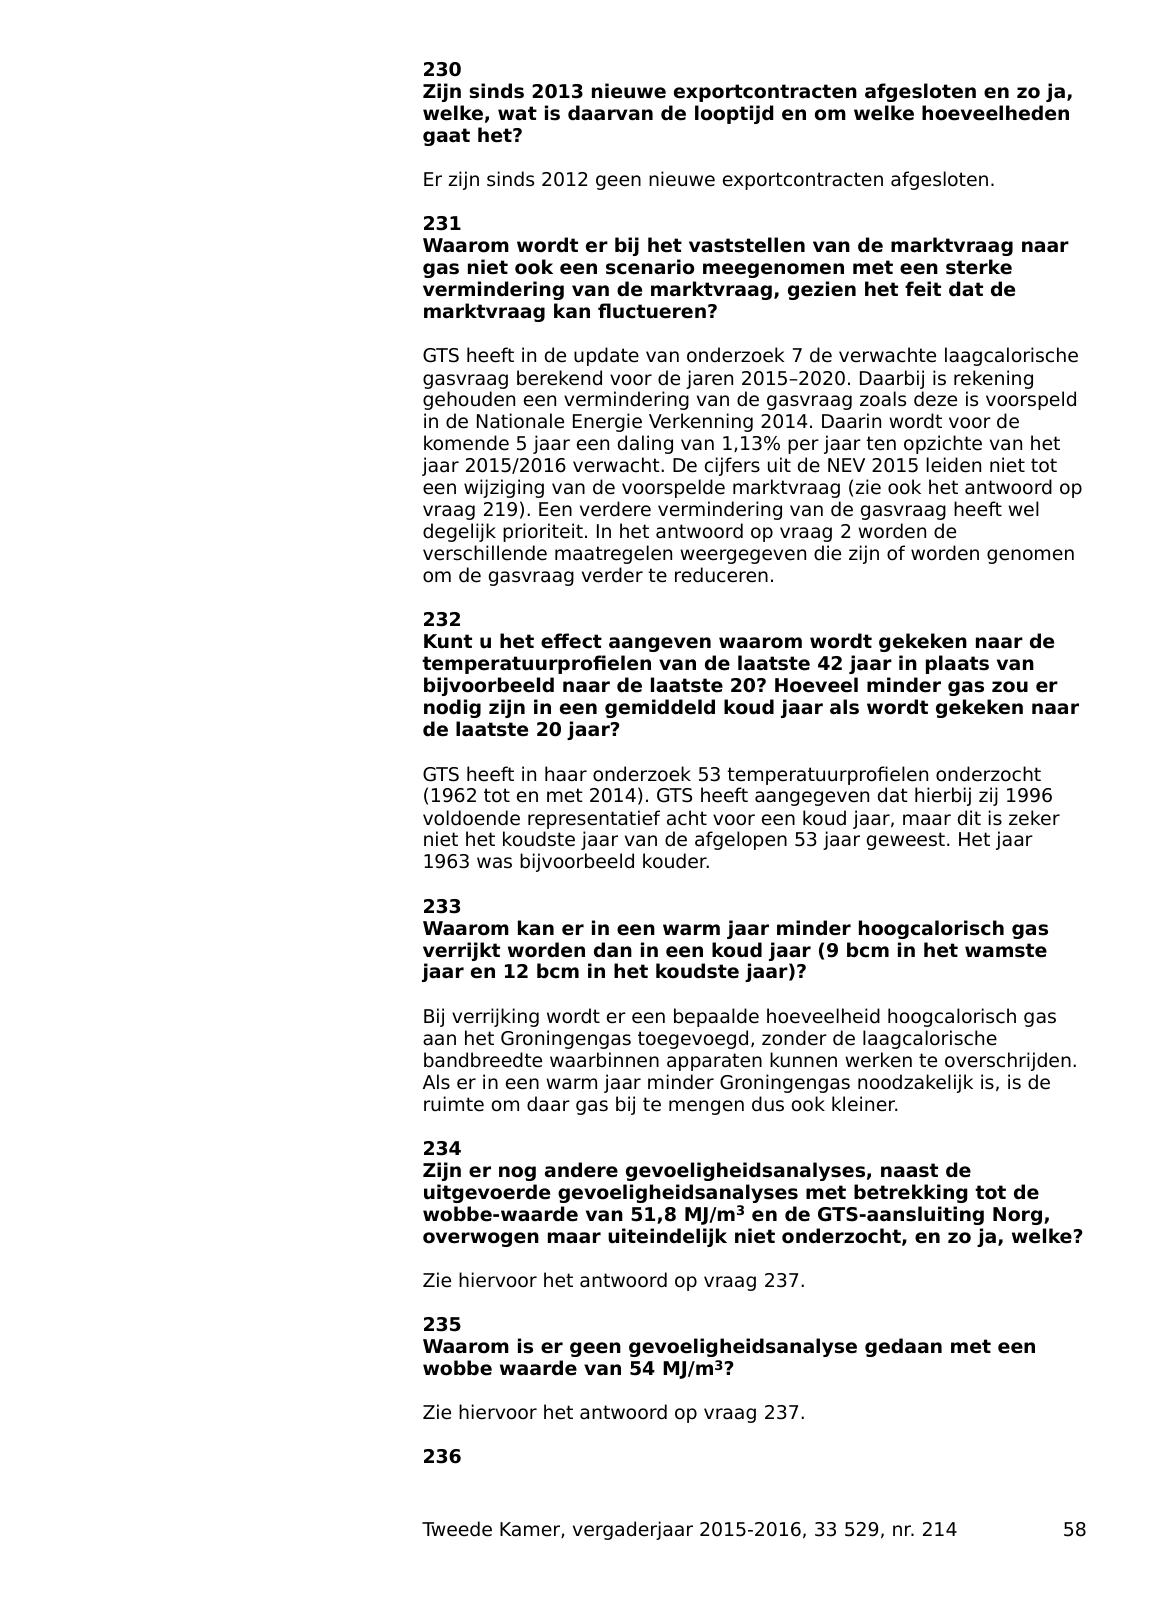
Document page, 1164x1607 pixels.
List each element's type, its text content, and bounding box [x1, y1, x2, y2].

text 234 [422, 1138, 1087, 1160]
text Zie hiervoor het antwoord op vraag 237. [422, 1402, 1087, 1424]
text Zijn er nog andere gevoeligheidsanalyses, naast de uitgevoerde gevoeligheidsanalyses met betrekking tot de wobbe-waarde van 51,8 MJ/m3 en de GTS-aansluiting Norg, overwogen maar uiteindelijk niet onderzocht, en zo ja, welke? [422, 1160, 1087, 1248]
text 232 [422, 609, 1087, 631]
text 231 [422, 213, 1087, 235]
text Kunt u het effect aangeven waarom wordt gekeken naar de temperatuurprofielen van de laatste 42 jaar in plaats van bijvoorbeeld naar de laatste 20? Hoeveel minder gas zou er nodig zijn in een gemiddeld koud jaar als wordt gekeken naar de laatste 20 jaar? [422, 631, 1087, 741]
text GTS heeft in de update van onderzoek 7 de verwachte laagcalorische gasvraag berekend voor de jaren 2015–2020. Daarbij is rekening gehouden een vermindering van de gasvraag zoals deze is voorspeld in de Nationale Energie Verkenning 2014. Daarin wordt voor de komende 5 jaar een daling van 1,13% per jaar ten opzichte van het jaar 2015/2016 verwacht. De cijfers uit de NEV 2015 leiden niet tot een wijziging van de voorspelde marktvraag (zie ook het antwoord op vraag 219). Een verdere vermindering van de gasvraag heeft wel degelijk prioriteit. In het antwoord op vraag 2 worden de verschillende maatregelen weergegeven die zijn of worden genomen om de gasvraag verder te reduceren. [422, 345, 1087, 587]
text Zijn sinds 2013 nieuwe exportcontracten afgesloten en zo ja, welke, wat is daarvan de looptijd en om welke hoeveelheden gaat het? [422, 81, 1087, 147]
text Waarom is er geen gevoeligheidsanalyse gedaan met een wobbe waarde van 54 MJ/m3? [422, 1336, 1087, 1380]
text Bij verrijking wordt er een bepaalde hoeveelheid hoogcalorisch gas aan het Groningengas toegevoegd, zonder de laagcalorische bandbreedte waarbinnen apparaten kunnen werken te overschrijden. Als er in een warm jaar minder Groningengas noodzakelijk is, is de ruimte om daar gas bij te mengen dus ook kleiner. [422, 1006, 1087, 1116]
text GTS heeft in haar onderzoek 53 temperatuurprofielen onderzocht (1962 tot en met 2014). GTS heeft aangegeven dat hierbij zij 1996 voldoende representatief acht voor een koud jaar, maar dit is zeker niet het koudste jaar van de afgelopen 53 jaar geweest. Het jaar 1963 was bijvoorbeeld kouder. [422, 763, 1087, 873]
text 230 [422, 59, 1087, 81]
text Er zijn sinds 2012 geen nieuwe exportcontracten afgesloten. [422, 169, 1087, 191]
text 233 [422, 896, 1087, 917]
text 236 [422, 1446, 1087, 1468]
text 235 [422, 1314, 1087, 1336]
text Waarom kan er in een warm jaar minder hoogcalorisch gas verrijkt worden dan in een koud jaar (9 bcm in het wamste jaar en 12 bcm in het koudste jaar)? [422, 917, 1087, 983]
text Waarom wordt er bij het vaststellen van de marktvraag naar gas niet ook een scenario meegenomen met een sterke vermindering van de marktvraag, gezien het feit dat de marktvraag kan fluctueren? [422, 235, 1087, 323]
text Zie hiervoor het antwoord op vraag 237. [422, 1270, 1087, 1292]
